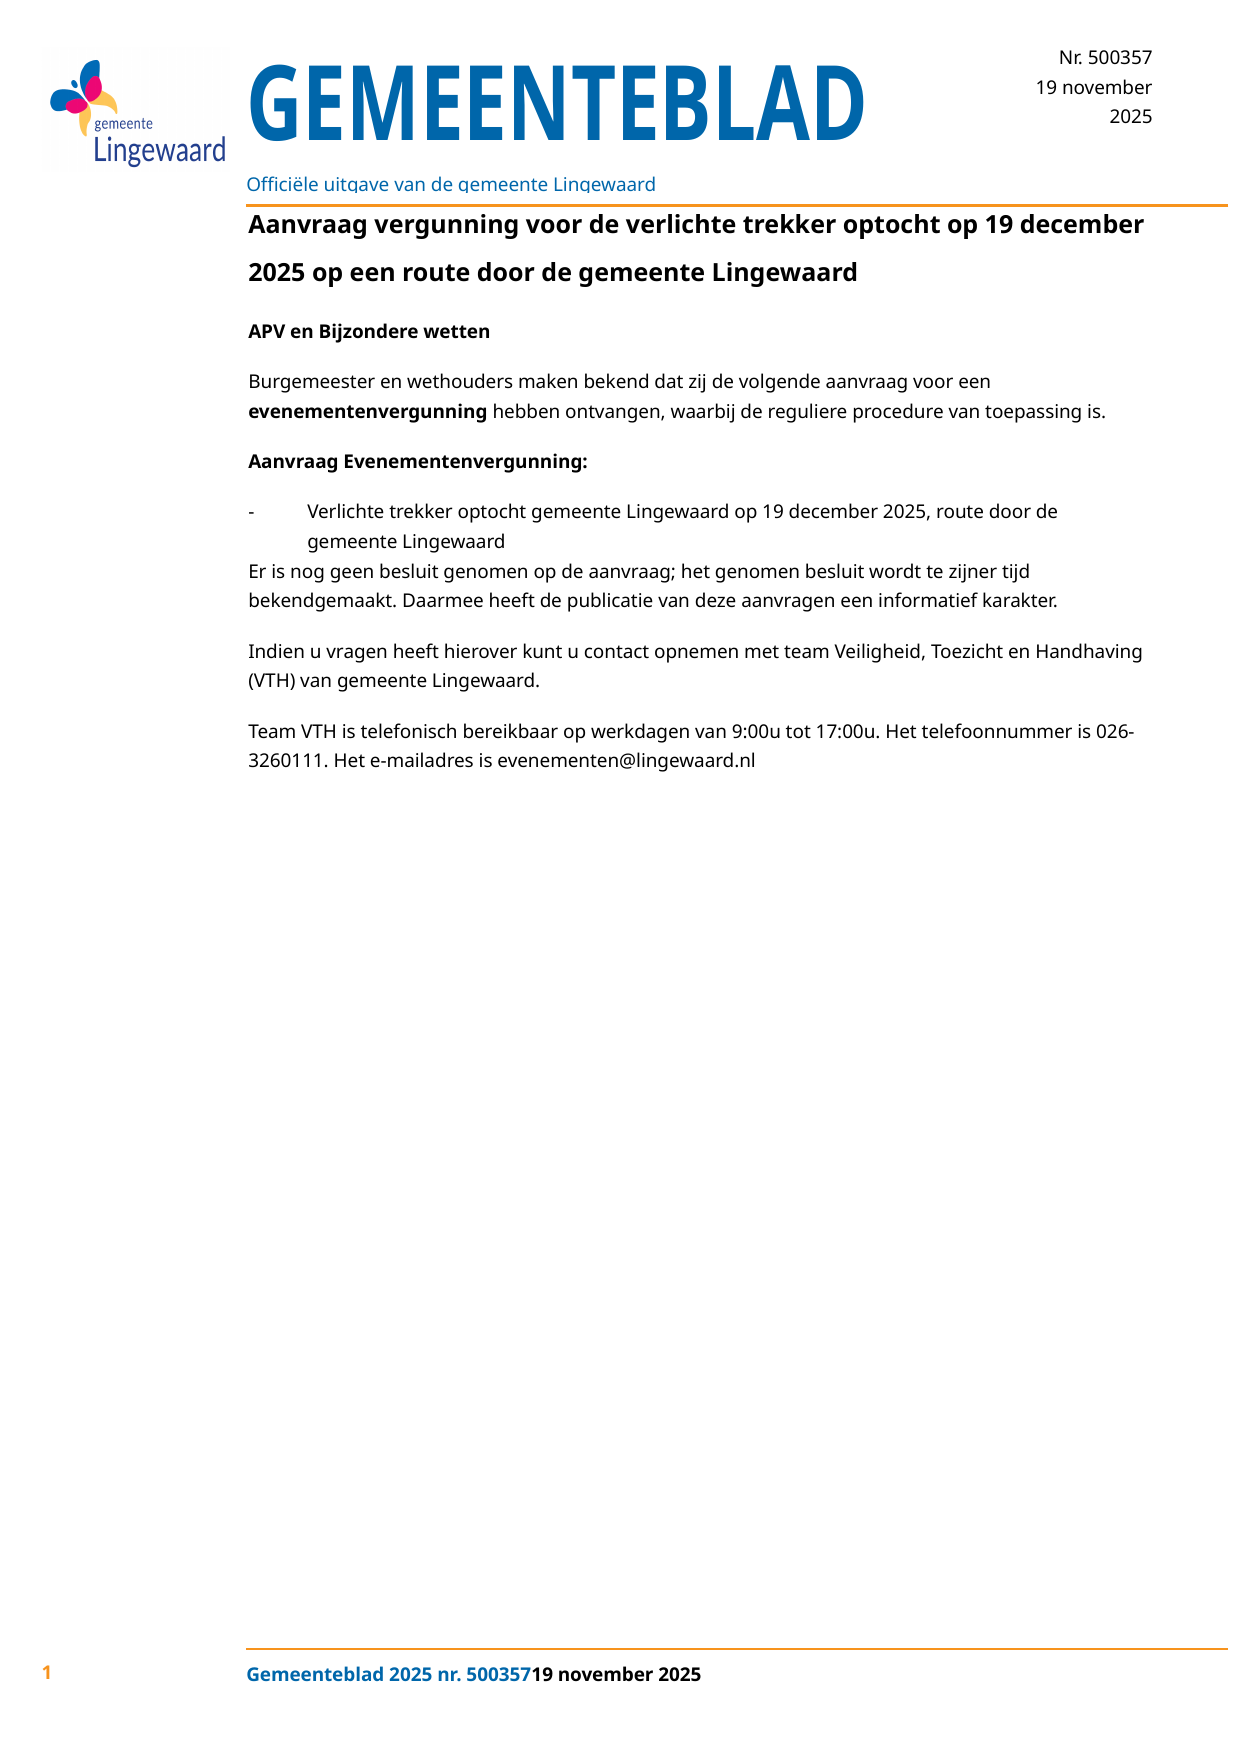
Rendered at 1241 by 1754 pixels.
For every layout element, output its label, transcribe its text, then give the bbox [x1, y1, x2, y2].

text APV en Bijzondere wetten [248, 318, 1152, 344]
text Aanvraag vergunning voor de verlichte trekker optocht op 19 december 2025 op een route door de gemeente Lingewaard [248, 207, 1152, 288]
text Indien u vragen heeft hierover kunt u contact opnemen met team Veiligheid, Toezicht en Handhaving (VTH) van gemeente Lingewaard. [248, 638, 1152, 693]
text Team VTH is telefonisch bereikbaar op werkdagen van 9:00u tot 17:00u. Het telefoonnummer is 026-3260111. Het e-mailadres is evenementen@lingewaard.nl [248, 718, 1152, 773]
picture [41, 47, 231, 172]
text Burgemeester en wethouders maken bekend dat zij de volgende aanvraag voor een evenementenvergunning hebben ontvangen, waarbij de reguliere procedure van toepassing is. [248, 368, 1152, 424]
text Er is nog geen besluit genomen op de aanvraag; het genomen besluit wordt te zijner tijd bekendgemaakt. Daarmee heeft de publicatie van deze aanvragen een informatief karakter. [248, 558, 1152, 613]
text Aanvraag Evenementenvergunning: [248, 448, 1152, 474]
list Verlichte trekker optocht gemeente Lingewaard op 19 december 2025, route door de gemeente Lingewaard [248, 499, 1152, 554]
